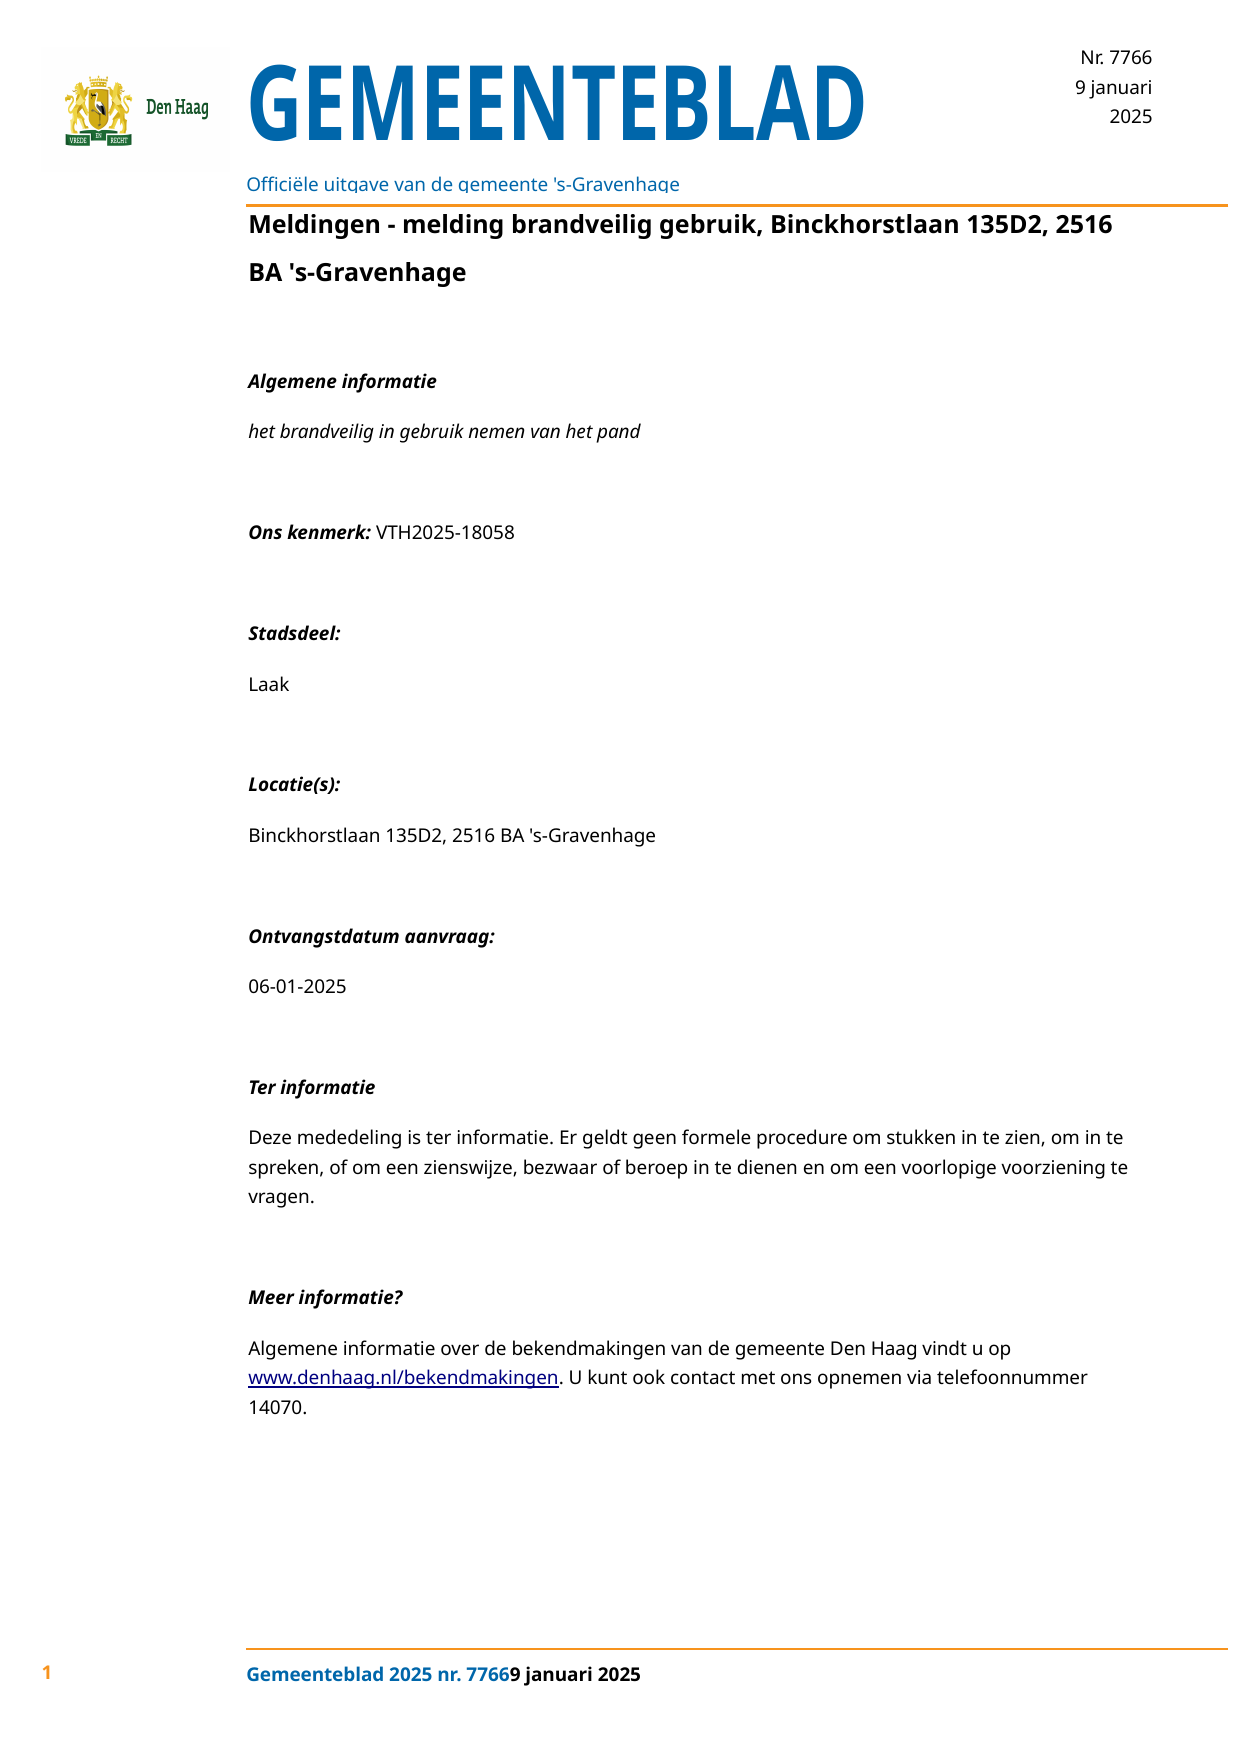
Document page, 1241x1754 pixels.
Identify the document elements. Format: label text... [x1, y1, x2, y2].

text 06-01-2025 [248, 973, 1152, 999]
text Meer informatie? [248, 1284, 1152, 1310]
text Binckhorstlaan 135D2, 2516 BA 's-Gravenhage [248, 822, 1152, 848]
text het brandveilig in gebruik nemen van het pand [248, 419, 1152, 444]
text Meldingen - melding brandveilig gebruik, Binckhorstlaan 135D2, 2516 BA 's-Gravenhage [248, 207, 1152, 288]
text Ter informatie [248, 1074, 1152, 1100]
text Algemene informatie over de bekendmakingen van de gemeente Den Haag vindt u op www.denhaag.nl/bekendmakingen. U kunt ook contact met ons opnemen via telefoonnummer 14070. [248, 1335, 1152, 1420]
text Locatie(s): [248, 772, 1152, 797]
text Algemene informatie [248, 368, 1152, 394]
text Ontvangstdatum aanvraag: [248, 923, 1152, 949]
picture [41, 47, 231, 172]
text Laak [248, 671, 1152, 697]
text Stadsdeel: [248, 620, 1152, 646]
text Deze mededeling is ter informatie. Er geldt geen formele procedure om stukken in te zien, om in te spreken, of om een zienswijze, bezwaar of beroep in te dienen en om een voorlopige voorziening te vragen. [248, 1124, 1152, 1209]
text Ons kenmerk: VTH2025-18058 [248, 519, 1152, 545]
